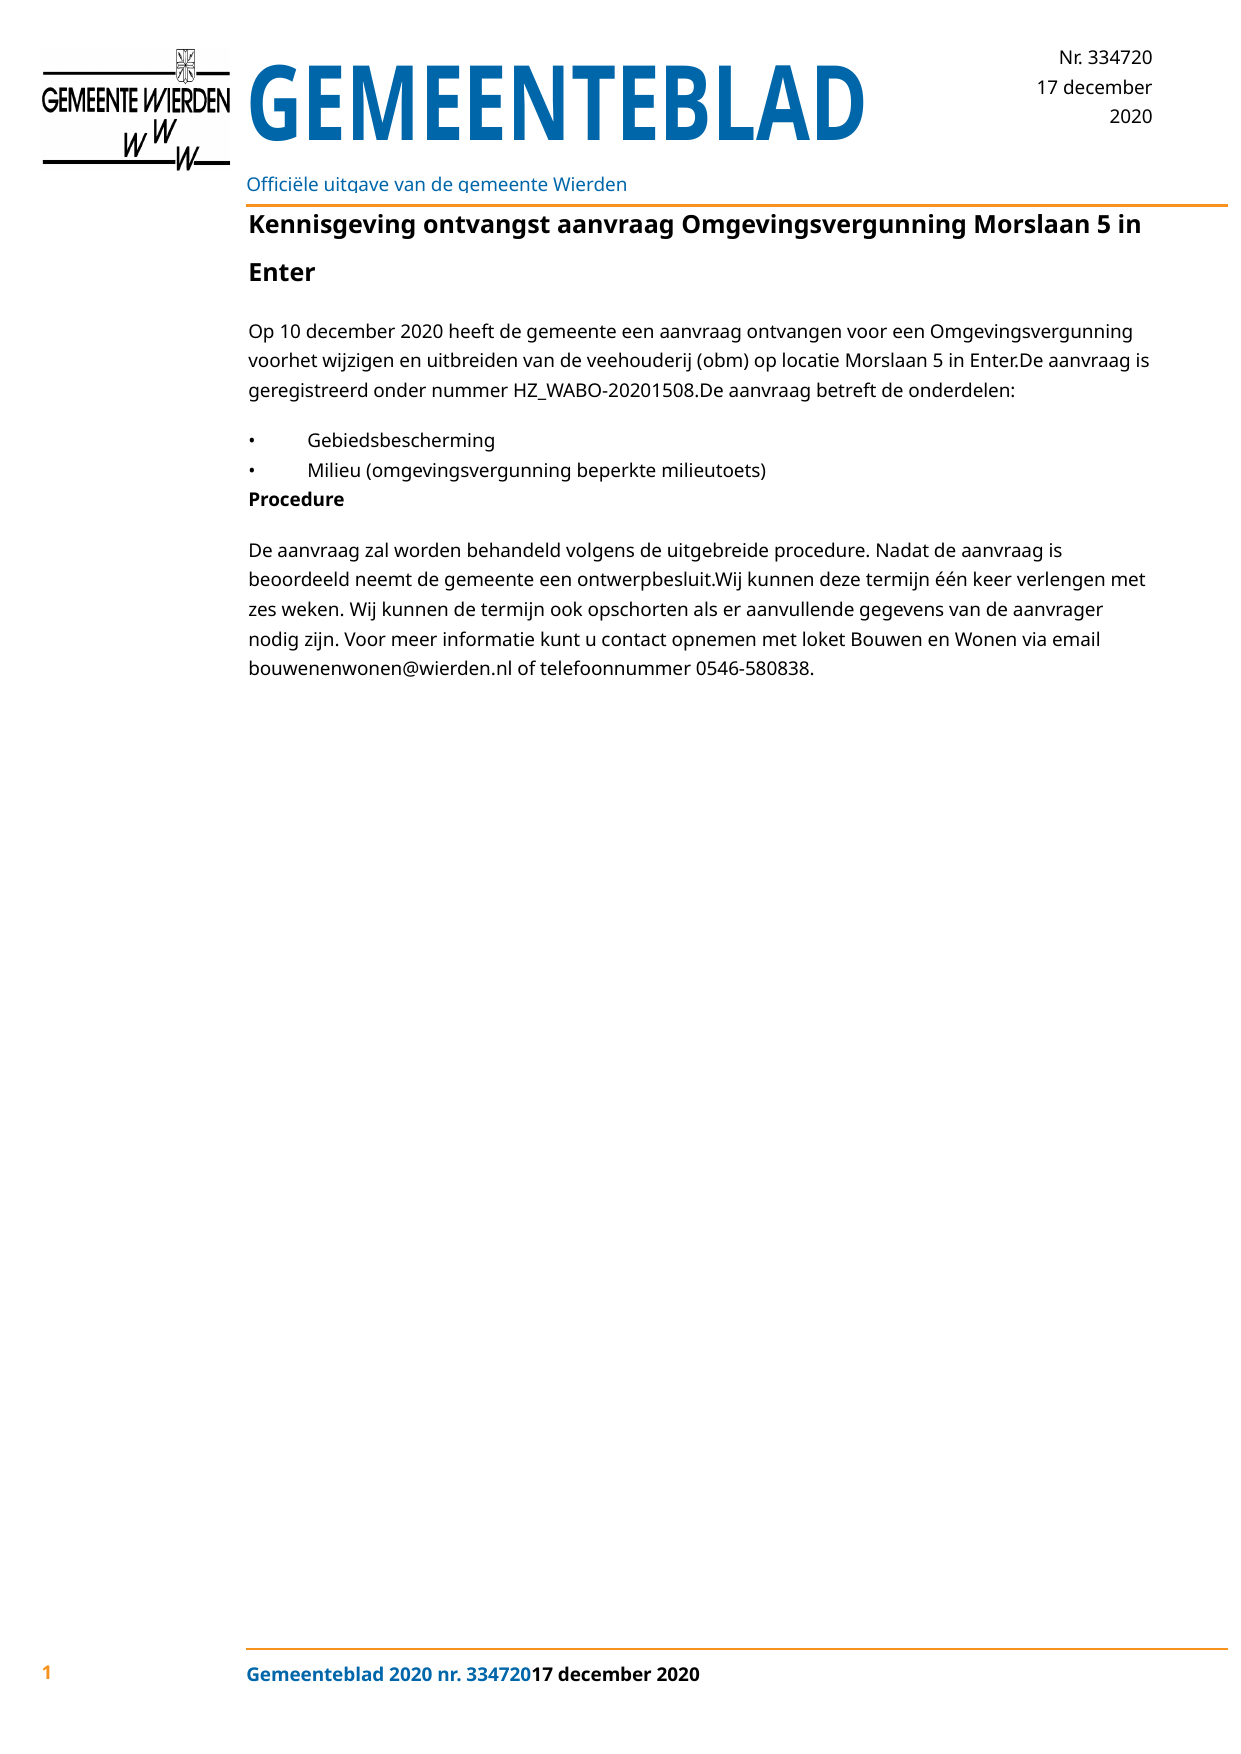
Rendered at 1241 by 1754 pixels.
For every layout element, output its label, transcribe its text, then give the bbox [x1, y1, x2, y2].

picture [41, 47, 231, 172]
list Gebiedsbescherming [248, 427, 1152, 453]
text Kennisgeving ontvangst aanvraag Omgevingsvergunning Morslaan 5 in Enter [248, 207, 1152, 288]
list Milieu (omgevingsvergunning beperkte milieutoets) [248, 457, 1152, 483]
text De aanvraag zal worden behandeld volgens de uitgebreide procedure. Nadat de aanvraag is beoordeeld neemt de gemeente een ontwerpbesluit.Wij kunnen deze termijn één keer verlengen met zes weken. Wij kunnen de termijn ook opschorten als er aanvullende gegevens van de aanvrager nodig zijn. Voor meer informatie kunt u contact opnemen met loket Bouwen en Wonen via email bouwenenwonen@wierden.nl of telefoonnummer 0546-580838. [248, 537, 1152, 681]
text Procedure [248, 487, 1152, 512]
text Op 10 december 2020 heeft de gemeente een aanvraag ontvangen voor een Omgevingsvergunning voorhet wijzigen en uitbreiden van de veehouderij (obm) op locatie Morslaan 5 in Enter.De aanvraag is geregistreerd onder nummer HZ_WABO-20201508.De aanvraag betreft de onderdelen: [248, 318, 1152, 403]
